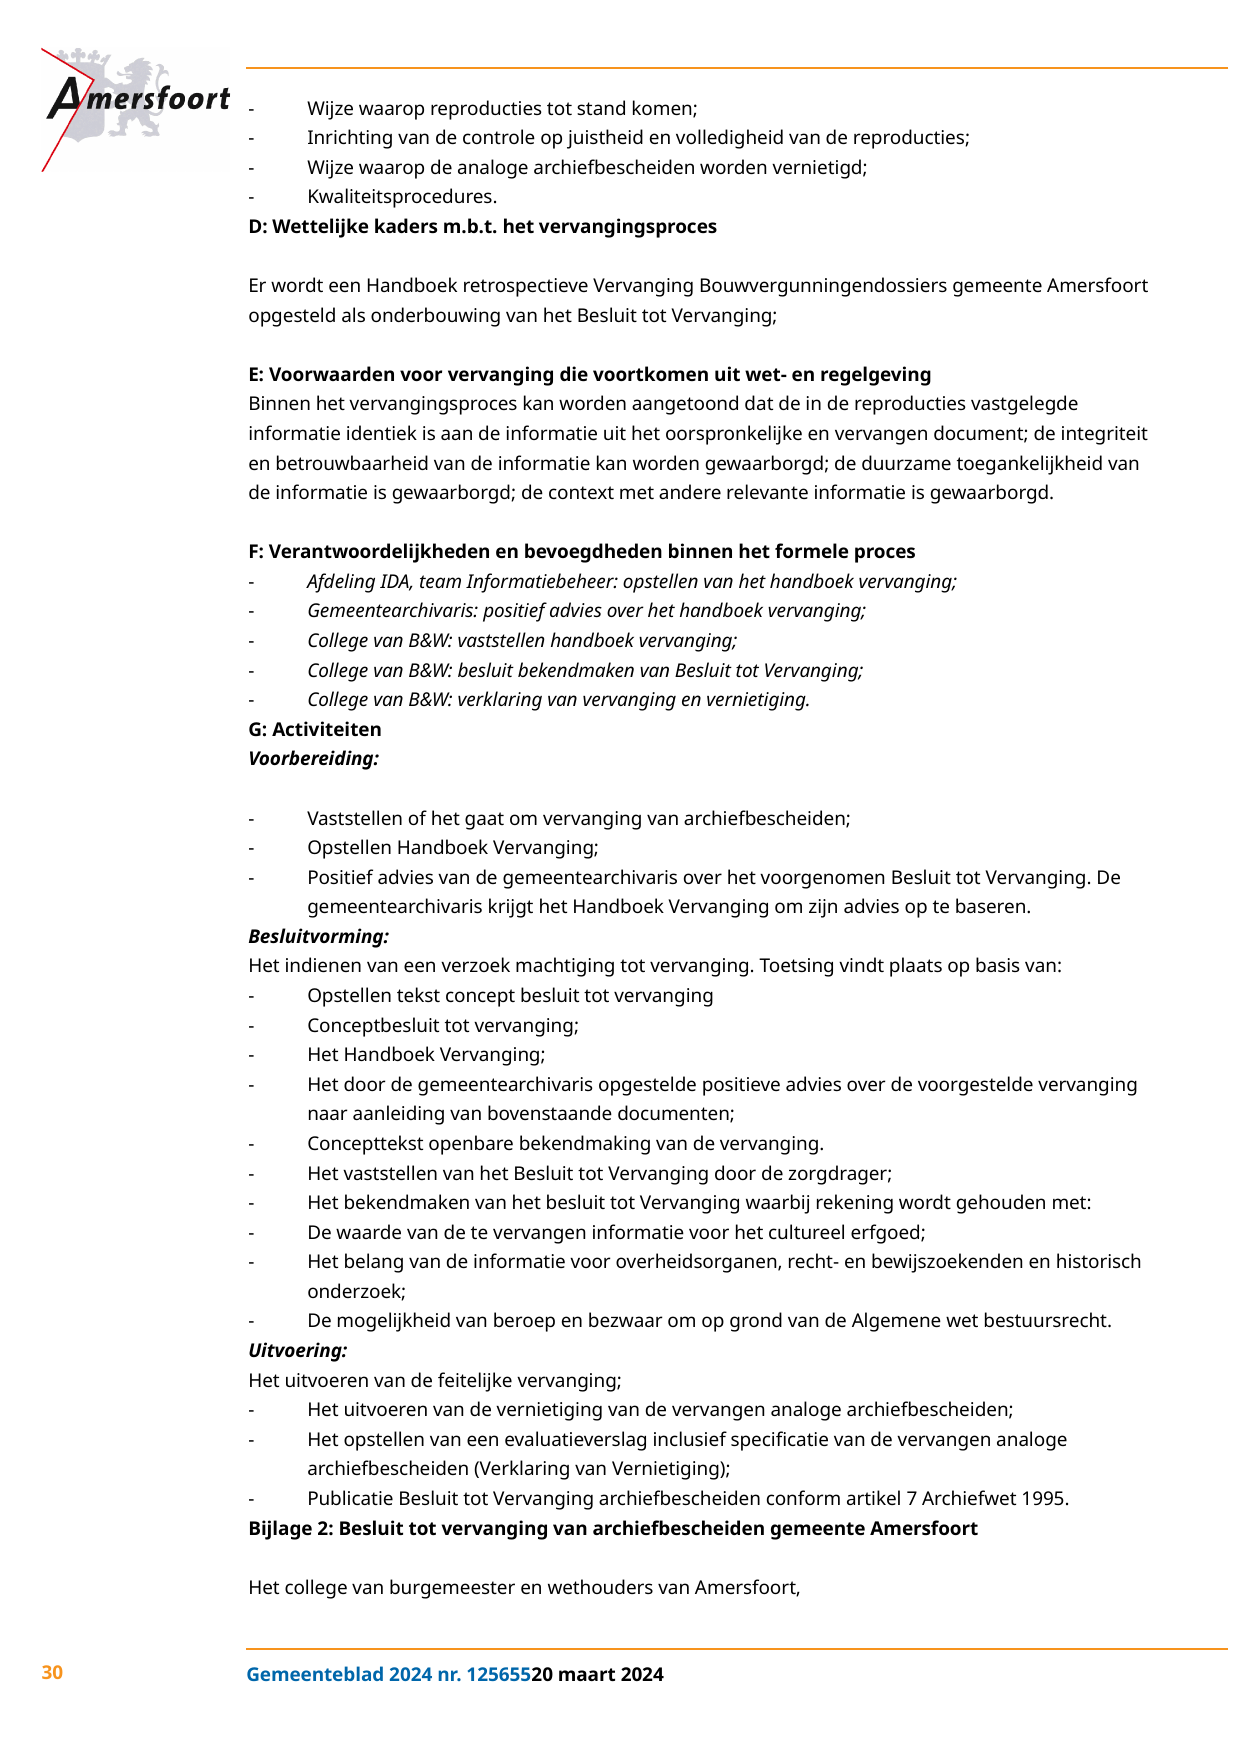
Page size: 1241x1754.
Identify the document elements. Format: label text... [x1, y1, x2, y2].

list College van B&W: verklaring van vervanging en vernietiging. [248, 686, 1152, 712]
list De mogelijkheid van beroep en bezwaar om op grond van de Algemene wet bestuursrecht. [248, 1308, 1152, 1333]
list Het vaststellen van het Besluit tot Vervanging door de zorgdrager; [248, 1160, 1152, 1186]
list Wijze waarop de analoge archiefbescheiden worden vernietigd; [248, 154, 1152, 180]
text Het uitvoeren van de feitelijke vervanging; [248, 1367, 1152, 1393]
list College van B&W: besluit bekendmaken van Besluit tot Vervanging; [248, 657, 1152, 683]
text D: Wettelijke kaders m.b.t. het vervangingsproces [248, 213, 1152, 239]
text Het indienen van een verzoek machtiging tot vervanging. Toetsing vindt plaats op basis van: [248, 953, 1152, 978]
list Het belang van de informatie voor overheidsorganen, recht- en bewijszoekenden en historisch onderzoek; [248, 1248, 1152, 1304]
text Binnen het vervangingsproces kan worden aangetoond dat de in de reproducties vastgelegde informatie identiek is aan de informatie uit het oorspronkelijke en vervangen document; de integriteit en betrouwbaarheid van de informatie kan worden gewaarborgd; de duurzame toegankelijkheid van de informatie is gewaarborgd; de context met andere relevante informatie is gewaarborgd. [248, 391, 1152, 505]
picture [41, 47, 231, 172]
list Conceptbesluit tot vervanging; [248, 1012, 1152, 1038]
text E: Voorwaarden voor vervanging die voortkomen uit wet- en regelgeving [248, 361, 1152, 387]
list Vaststellen of het gaat om vervanging van archiefbescheiden; [248, 805, 1152, 831]
list Positief advies van de gemeentearchivaris over het voorgenomen Besluit tot Vervanging. De gemeentearchivaris krijgt het Handboek Vervanging om zijn advies op te baseren. [248, 864, 1152, 919]
list Het Handboek Vervanging; [248, 1041, 1152, 1067]
text G: Activiteiten [248, 716, 1152, 742]
text Voorbereiding: [248, 746, 1152, 771]
list Het opstellen van een evaluatieverslag inclusief specificatie van de vervangen analoge archiefbescheiden (Verklaring van Vernietiging); [248, 1426, 1152, 1481]
list Kwaliteitsprocedures. [248, 183, 1152, 209]
list De waarde van de te vervangen informatie voor het cultureel erfgoed; [248, 1219, 1152, 1245]
list College van B&W: vaststellen handboek vervanging; [248, 627, 1152, 653]
list Inrichting van de controle op juistheid en volledigheid van de reproducties; [248, 124, 1152, 150]
list Gemeentearchivaris: positief advies over het handboek vervanging; [248, 598, 1152, 623]
text Bijlage 2: Besluit tot vervanging van archiefbescheiden gemeente Amersfoort [248, 1515, 1152, 1541]
list Concepttekst openbare bekendmaking van de vervanging. [248, 1130, 1152, 1156]
list Het bekendmaken van het besluit tot Vervanging waarbij rekening wordt gehouden met: [248, 1189, 1152, 1215]
list Het door de gemeentearchivaris opgestelde positieve advies over de voorgestelde vervanging naar aanleiding van bovenstaande documenten; [248, 1071, 1152, 1126]
list Opstellen tekst concept besluit tot vervanging [248, 982, 1152, 1008]
text Besluitvorming: [248, 923, 1152, 949]
list Opstellen Handboek Vervanging; [248, 834, 1152, 860]
list Het uitvoeren van de vernietiging van de vervangen analoge archiefbescheiden; [248, 1396, 1152, 1422]
text F: Verantwoordelijkheden en bevoegdheden binnen het formele proces [248, 538, 1152, 564]
text Het college van burgemeester en wethouders van Amersfoort, [248, 1574, 1152, 1600]
list Afdeling IDA, team Informatiebeheer: opstellen van het handboek vervanging; [248, 568, 1152, 594]
list Wijze waarop reproducties tot stand komen; [248, 95, 1152, 121]
text Er wordt een Handboek retrospectieve Vervanging Bouwvergunningendossiers gemeente Amersfoort opgesteld als onderbouwing van het Besluit tot Vervanging; [248, 272, 1152, 328]
list Publicatie Besluit tot Vervanging archiefbescheiden conform artikel 7 Archiefwet 1995. [248, 1485, 1152, 1511]
text Uitvoering: [248, 1337, 1152, 1363]
